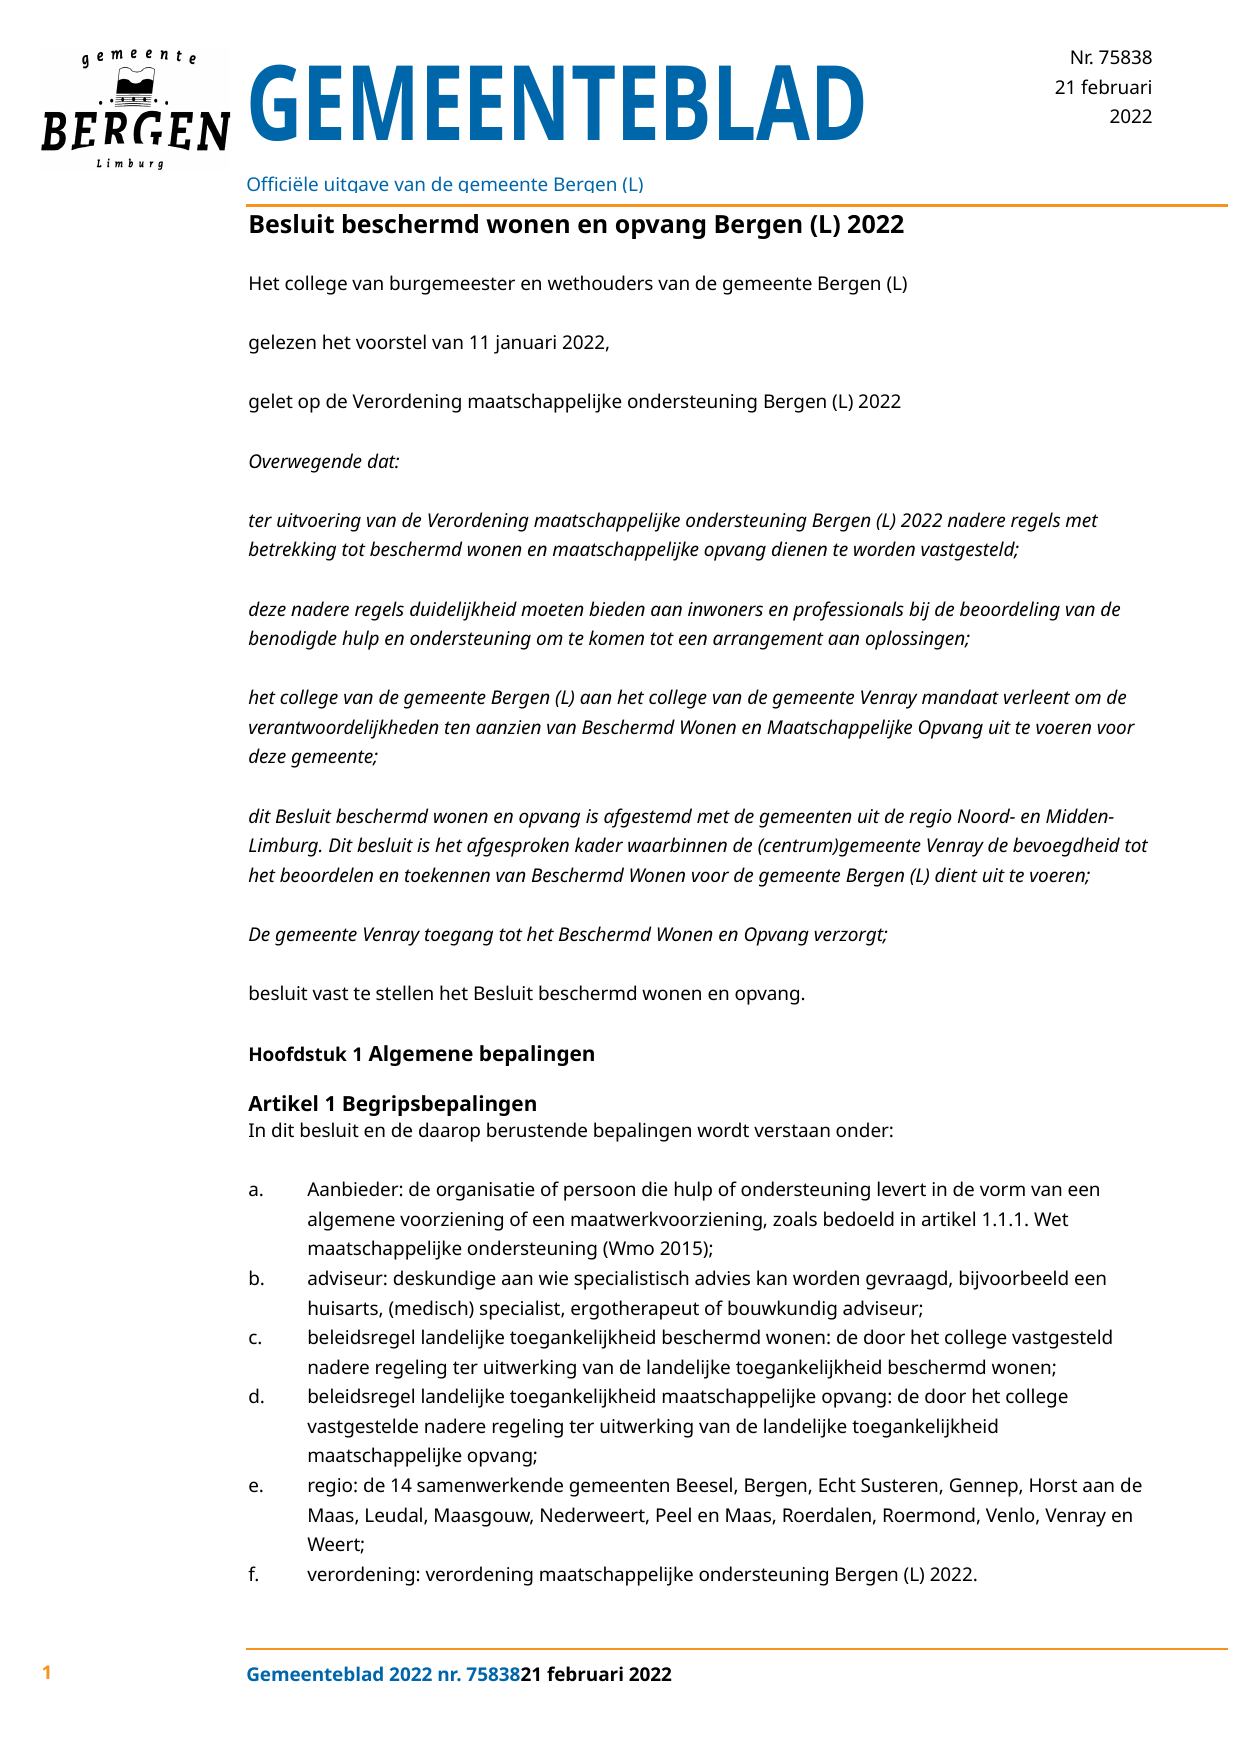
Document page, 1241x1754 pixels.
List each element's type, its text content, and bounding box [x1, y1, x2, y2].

text ter uitvoering van de Verordening maatschappelijke ondersteuning Bergen (L) 2022 nadere regels met betrekking tot beschermd wonen en maatschappelijke opvang dienen te worden vastgesteld; [248, 507, 1152, 562]
text gelezen het voorstel van 11 januari 2022, [248, 329, 1152, 355]
text Het college van burgemeester en wethouders van de gemeente Bergen (L) [248, 270, 1152, 296]
list verordening: verordening maatschappelijke ondersteuning Bergen (L) 2022. [248, 1561, 1152, 1587]
text deze nadere regels duidelijkheid moeten bieden aan inwoners en professionals bij de beoordeling van de benodigde hulp en ondersteuning om te komen tot een arrangement aan oplossingen; [248, 596, 1152, 651]
list Aanbieder: de organisatie of persoon die hulp of ondersteuning levert in de vorm van een algemene voorziening of een maatwerkvoorziening, zoals bedoeld in artikel 1.1.1. Wet maatschappelijke ondersteuning (Wmo 2015); [248, 1176, 1152, 1261]
list adviseur: deskundige aan wie specialistisch advies kan worden gevraagd, bijvoorbeeld een huisarts, (medisch) specialist, ergotherapeut of bouwkundig adviseur; [248, 1265, 1152, 1320]
text Besluit beschermd wonen en opvang Bergen (L) 2022 [248, 207, 1152, 241]
text De gemeente Venray toegang tot het Beschermd Wonen en Opvang verzorgt; [248, 921, 1152, 947]
text In dit besluit en de daarop berustende bepalingen wordt verstaan onder: [248, 1117, 1152, 1143]
list beleidsregel landelijke toegankelijkheid maatschappelijke opvang: de door het college vastgestelde nadere regeling ter uitwerking van de landelijke toegankelijkheid maatschappelijke opvang; [248, 1383, 1152, 1468]
text Hoofdstuk 1 Algemene bepalingen [248, 1039, 1152, 1068]
text gelet op de Verordening maatschappelijke ondersteuning Bergen (L) 2022 [248, 389, 1152, 414]
text het college van de gemeente Bergen (L) aan het college van de gemeente Venray mandaat verleent om de verantwoordelijkheden ten aanzien van Beschermd Wonen en Maatschappelijke Opvang uit te voeren voor deze gemeente; [248, 684, 1152, 769]
list beleidsregel landelijke toegankelijkheid beschermd wonen: de door het college vastgesteld nadere regeling ter uitwerking van de landelijke toegankelijkheid beschermd wonen; [248, 1324, 1152, 1379]
text besluit vast te stellen het Besluit beschermd wonen en opvang. [248, 980, 1152, 1006]
list regio: de 14 samenwerkende gemeenten Beesel, Bergen, Echt Susteren, Gennep, Horst aan de Maas, Leudal, Maasgouw, Nederweert, Peel en Maas, Roerdalen, Roermond, Venlo, Venray en Weert; [248, 1472, 1152, 1557]
picture [41, 47, 231, 172]
text Artikel 1 Begripsbepalingen [248, 1089, 1152, 1117]
text dit Besluit beschermd wonen en opvang is afgestemd met de gemeenten uit de regio Noord- en Midden-Limburg. Dit besluit is het afgesproken kader waarbinnen de (centrum)gemeente Venray de bevoegdheid tot het beoordelen en toekennen van Beschermd Wonen voor de gemeente Bergen (L) dient uit te voeren; [248, 803, 1152, 888]
text Overwegende dat: [248, 448, 1152, 473]
